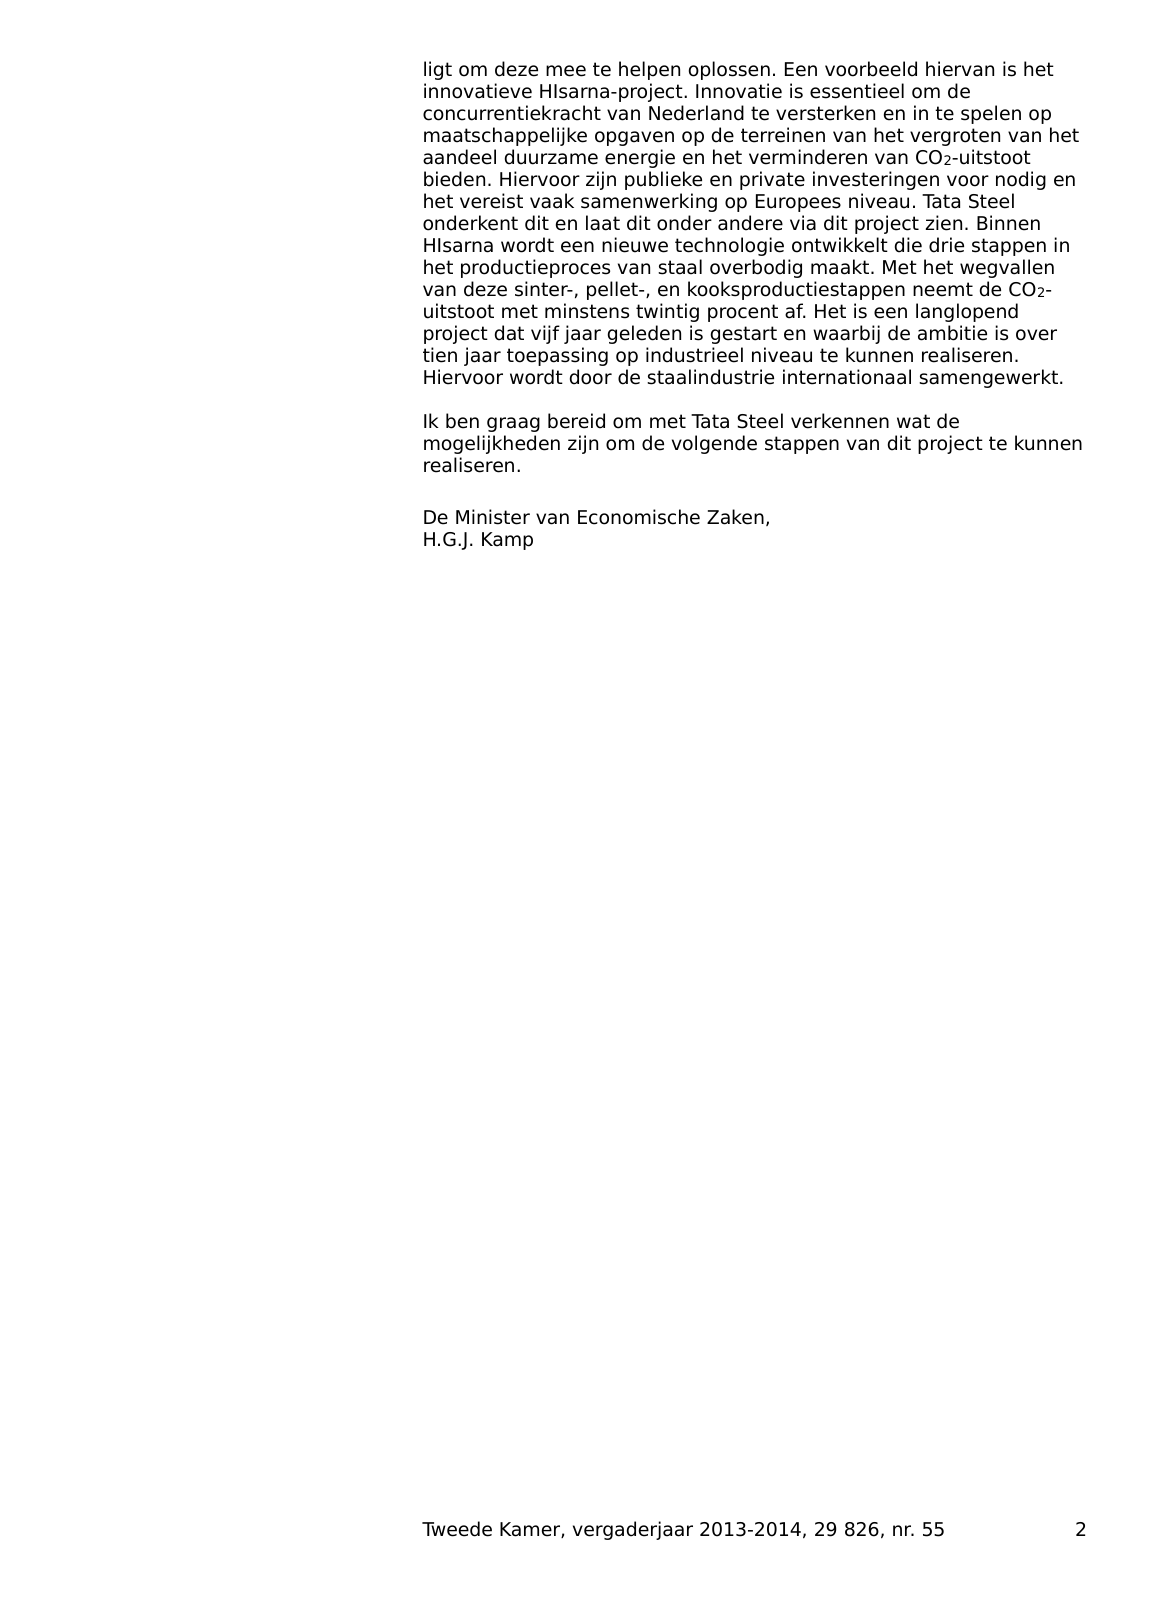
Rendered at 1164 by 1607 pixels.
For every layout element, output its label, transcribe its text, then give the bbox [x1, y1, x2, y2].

text ligt om deze mee te helpen oplossen. Een voorbeeld hiervan is het innovatieve HIsarna-project. Innovatie is essentieel om de concurrentiekracht van Nederland te versterken en in te spelen op maatschappelijke opgaven op de terreinen van het vergroten van het aandeel duurzame energie en het verminderen van CO2-uitstoot bieden. Hiervoor zijn publieke en private investeringen voor nodig en het vereist vaak samenwerking op Europees niveau. Tata Steel onderkent dit en laat dit onder andere via dit project zien. Binnen HIsarna wordt een nieuwe technologie ontwikkelt die drie stappen in het productieproces van staal overbodig maakt. Met het wegvallen van deze sinter-, pellet-, en kooksproductiestappen neemt de CO2-uitstoot met minstens twintig procent af. Het is een langlopend project dat vijf jaar geleden is gestart en waarbij de ambitie is over tien jaar toepassing op industrieel niveau te kunnen realiseren. Hiervoor wordt door de staalindustrie internationaal samengewerkt. [422, 59, 1087, 389]
text Ik ben graag bereid om met Tata Steel verkennen wat de mogelijkheden zijn om de volgende stappen van dit project te kunnen realiseren. [422, 411, 1087, 477]
text De Minister van Economische Zaken, H.G.J. Kamp [422, 507, 1087, 551]
